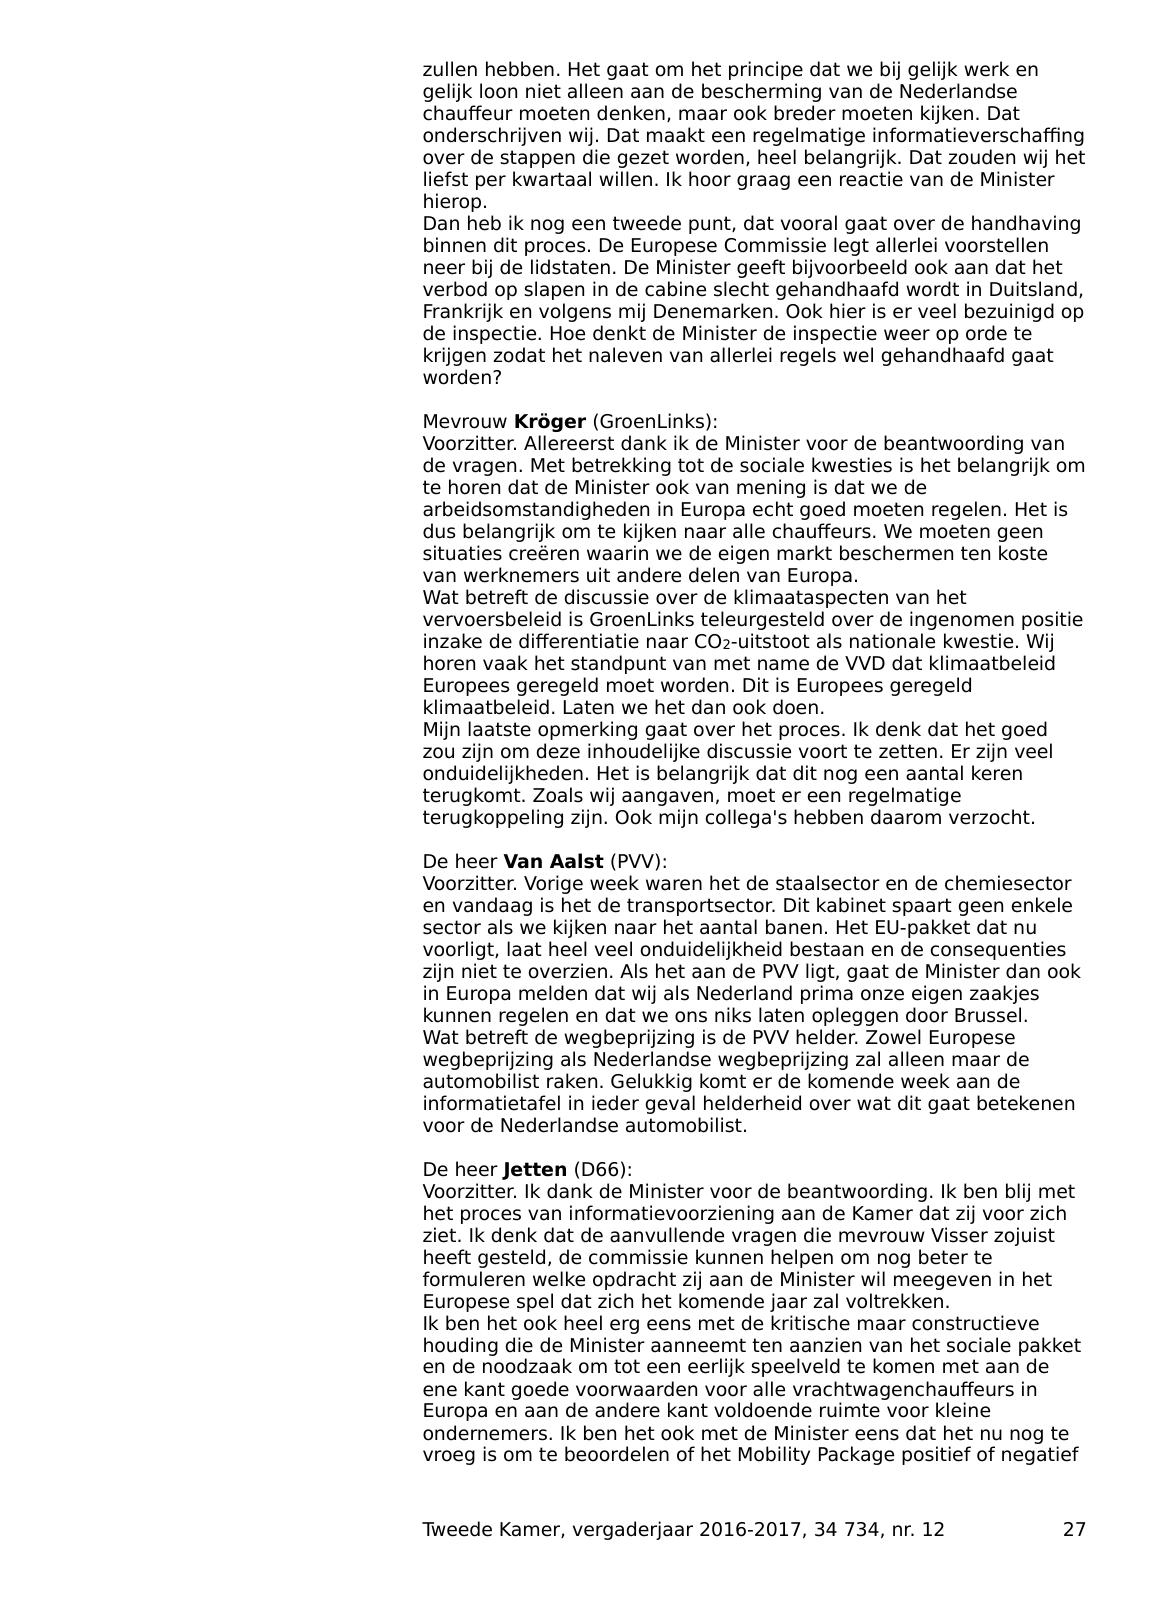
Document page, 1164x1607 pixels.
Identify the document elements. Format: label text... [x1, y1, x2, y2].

text Mijn laatste opmerking gaat over het proces. Ik denk dat het goed zou zijn om deze inhoudelijke discussie voort te zetten. Er zijn veel onduidelijkheden. Het is belangrijk dat dit nog een aantal keren terugkomt. Zoals wij aangaven, moet er een regelmatige terugkoppeling zijn. Ook mijn collega's hebben daarom verzocht. [422, 719, 1087, 828]
text De heer Van Aalst (PVV): [422, 851, 1087, 873]
text Dan heb ik nog een tweede punt, dat vooral gaat over de handhaving binnen dit proces. De Europese Commissie legt allerlei voorstellen neer bij de lidstaten. De Minister geeft bijvoorbeeld ook aan dat het verbod op slapen in de cabine slecht gehandhaafd wordt in Duitsland, Frankrijk en volgens mij Denemarken. Ook hier is er veel bezuinigd op de inspectie. Hoe denkt de Minister de inspectie weer op orde te krijgen zodat het naleven van allerlei regels wel gehandhaafd gaat worden? [422, 213, 1087, 389]
text zullen hebben. Het gaat om het principe dat we bij gelijk werk en gelijk loon niet alleen aan de bescherming van de Nederlandse chauffeur moeten denken, maar ook breder moeten kijken. Dat onderschrijven wij. Dat maakt een regelmatige informatieverschaffing over de stappen die gezet worden, heel belangrijk. Dat zouden wij het liefst per kwartaal willen. Ik hoor graag een reactie van de Minister hierop. [422, 59, 1087, 213]
text Wat betreft de discussie over de klimaataspecten van het vervoersbeleid is GroenLinks teleurgesteld over de ingenomen positie inzake de differentiatie naar CO2-uitstoot als nationale kwestie. Wij horen vaak het standpunt van met name de VVD dat klimaatbeleid Europees geregeld moet worden. Dit is Europees geregeld klimaatbeleid. Laten we het dan ook doen. [422, 587, 1087, 719]
text Voorzitter. Ik dank de Minister voor de beantwoording. Ik ben blij met het proces van informatievoorziening aan de Kamer dat zij voor zich ziet. Ik denk dat de aanvullende vragen die mevrouw Visser zojuist heeft gesteld, de commissie kunnen helpen om nog beter te formuleren welke opdracht zij aan de Minister wil meegeven in het Europese spel dat zich het komende jaar zal voltrekken. [422, 1181, 1087, 1312]
text Wat betreft de wegbeprijzing is de PVV helder. Zowel Europese wegbeprijzing als Nederlandse wegbeprijzing zal alleen maar de automobilist raken. Gelukkig komt er de komende week aan de informatietafel in ieder geval helderheid over wat dit gaat betekenen voor de Nederlandse automobilist. [422, 1027, 1087, 1136]
text Voorzitter. Allereerst dank ik de Minister voor de beantwoording van de vragen. Met betrekking tot de sociale kwesties is het belangrijk om te horen dat de Minister ook van mening is dat we de arbeidsomstandigheden in Europa echt goed moeten regelen. Het is dus belangrijk om te kijken naar alle chauffeurs. We moeten geen situaties creëren waarin we de eigen markt beschermen ten koste van werknemers uit andere delen van Europa. [422, 433, 1087, 587]
text Ik ben het ook heel erg eens met de kritische maar constructieve houding die de Minister aanneemt ten aanzien van het sociale pakket en de noodzaak om tot een eerlijk speelveld te komen met aan de ene kant goede voorwaarden voor alle vrachtwagenchauffeurs in Europa en aan de andere kant voldoende ruimte voor kleine ondernemers. Ik ben het ook met de Minister eens dat het nu nog te vroeg is om te beoordelen of het Mobility Package positief of negatief [422, 1312, 1087, 1466]
text De heer Jetten (D66): [422, 1159, 1087, 1181]
text Voorzitter. Vorige week waren het de staalsector en de chemiesector en vandaag is het de transportsector. Dit kabinet spaart geen enkele sector als we kijken naar het aantal banen. Het EU-pakket dat nu voorligt, laat heel veel onduidelijkheid bestaan en de consequenties zijn niet te overzien. Als het aan de PVV ligt, gaat de Minister dan ook in Europa melden dat wij als Nederland prima onze eigen zaakjes kunnen regelen en dat we ons niks laten opleggen door Brussel. [422, 873, 1087, 1027]
text Mevrouw Kröger (GroenLinks): [422, 411, 1087, 433]
